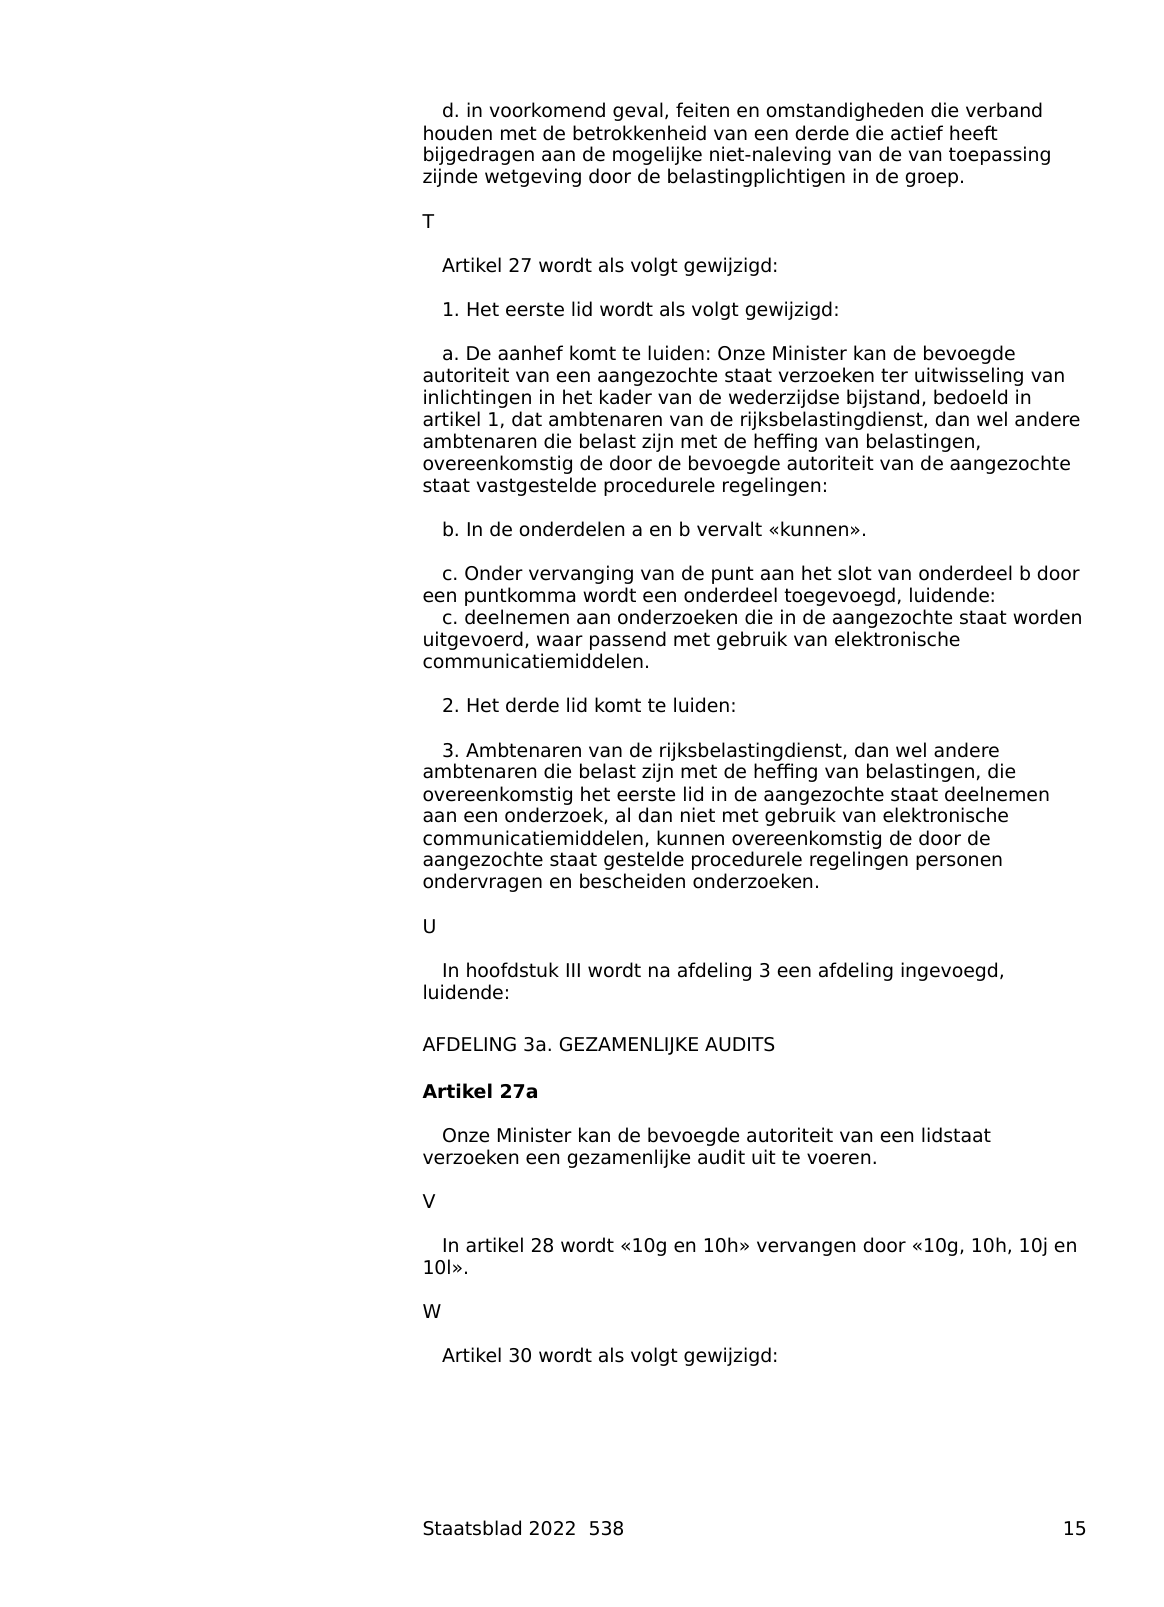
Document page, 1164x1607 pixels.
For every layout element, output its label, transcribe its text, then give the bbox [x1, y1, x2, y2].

text In hoofdstuk III wordt na afdeling 3 een afdeling ingevoegd, luidende: [422, 960, 1087, 1004]
text T [422, 211, 1087, 232]
text V [422, 1191, 1087, 1213]
text c. deelnemen aan onderzoeken die in de aangezochte staat worden uitgevoerd, waar passend met gebruik van elektronische communicatiemiddelen. [422, 607, 1087, 673]
text W [422, 1301, 1087, 1323]
subtitle Artikel 27a [422, 1081, 1087, 1103]
subtitle AFDELING 3a. GEZAMENLIJKE AUDITS [422, 1034, 1087, 1056]
text Artikel 27 wordt als volgt gewijzigd: [422, 255, 1087, 277]
text In artikel 28 wordt «10g en 10h» vervangen door «10g, 10h, 10j en 10l». [422, 1235, 1087, 1279]
text a. De aanhef komt te luiden: Onze Minister kan de bevoegde autoriteit van een aangezochte staat verzoeken ter uitwisseling van inlichtingen in het kader van de wederzijdse bijstand, bedoeld in artikel 1, dat ambtenaren van de rijksbelastingdienst, dan wel andere ambtenaren die belast zijn met de heffing van belastingen, overeenkomstig de door de bevoegde autoriteit van de aangezochte staat vastgestelde procedurele regelingen: [422, 343, 1087, 497]
text 2. Het derde lid komt te luiden: [422, 695, 1087, 717]
text d. in voorkomend geval, feiten en omstandigheden die verband houden met de betrokkenheid van een derde die actief heeft bijgedragen aan de mogelijke niet-naleving van de van toepassing zijnde wetgeving door de belastingplichtigen in de groep. [422, 100, 1087, 188]
text 3. Ambtenaren van de rijksbelastingdienst, dan wel andere ambtenaren die belast zijn met de heffing van belastingen, die overeenkomstig het eerste lid in de aangezochte staat deelnemen aan een onderzoek, al dan niet met gebruik van elektronische communicatiemiddelen, kunnen overeenkomstig de door de aangezochte staat gestelde procedurele regelingen personen ondervragen en bescheiden onderzoeken. [422, 739, 1087, 893]
text b. In de onderdelen a en b vervalt «kunnen». [422, 519, 1087, 541]
text Onze Minister kan de bevoegde autoriteit van een lidstaat verzoeken een gezamenlijke audit uit te voeren. [422, 1125, 1087, 1169]
text c. Onder vervanging van de punt aan het slot van onderdeel b door een puntkomma wordt een onderdeel toegevoegd, luidende: [422, 563, 1087, 607]
text U [422, 916, 1087, 937]
text Artikel 30 wordt als volgt gewijzigd: [422, 1345, 1087, 1367]
text 1. Het eerste lid wordt als volgt gewijzigd: [422, 299, 1087, 321]
